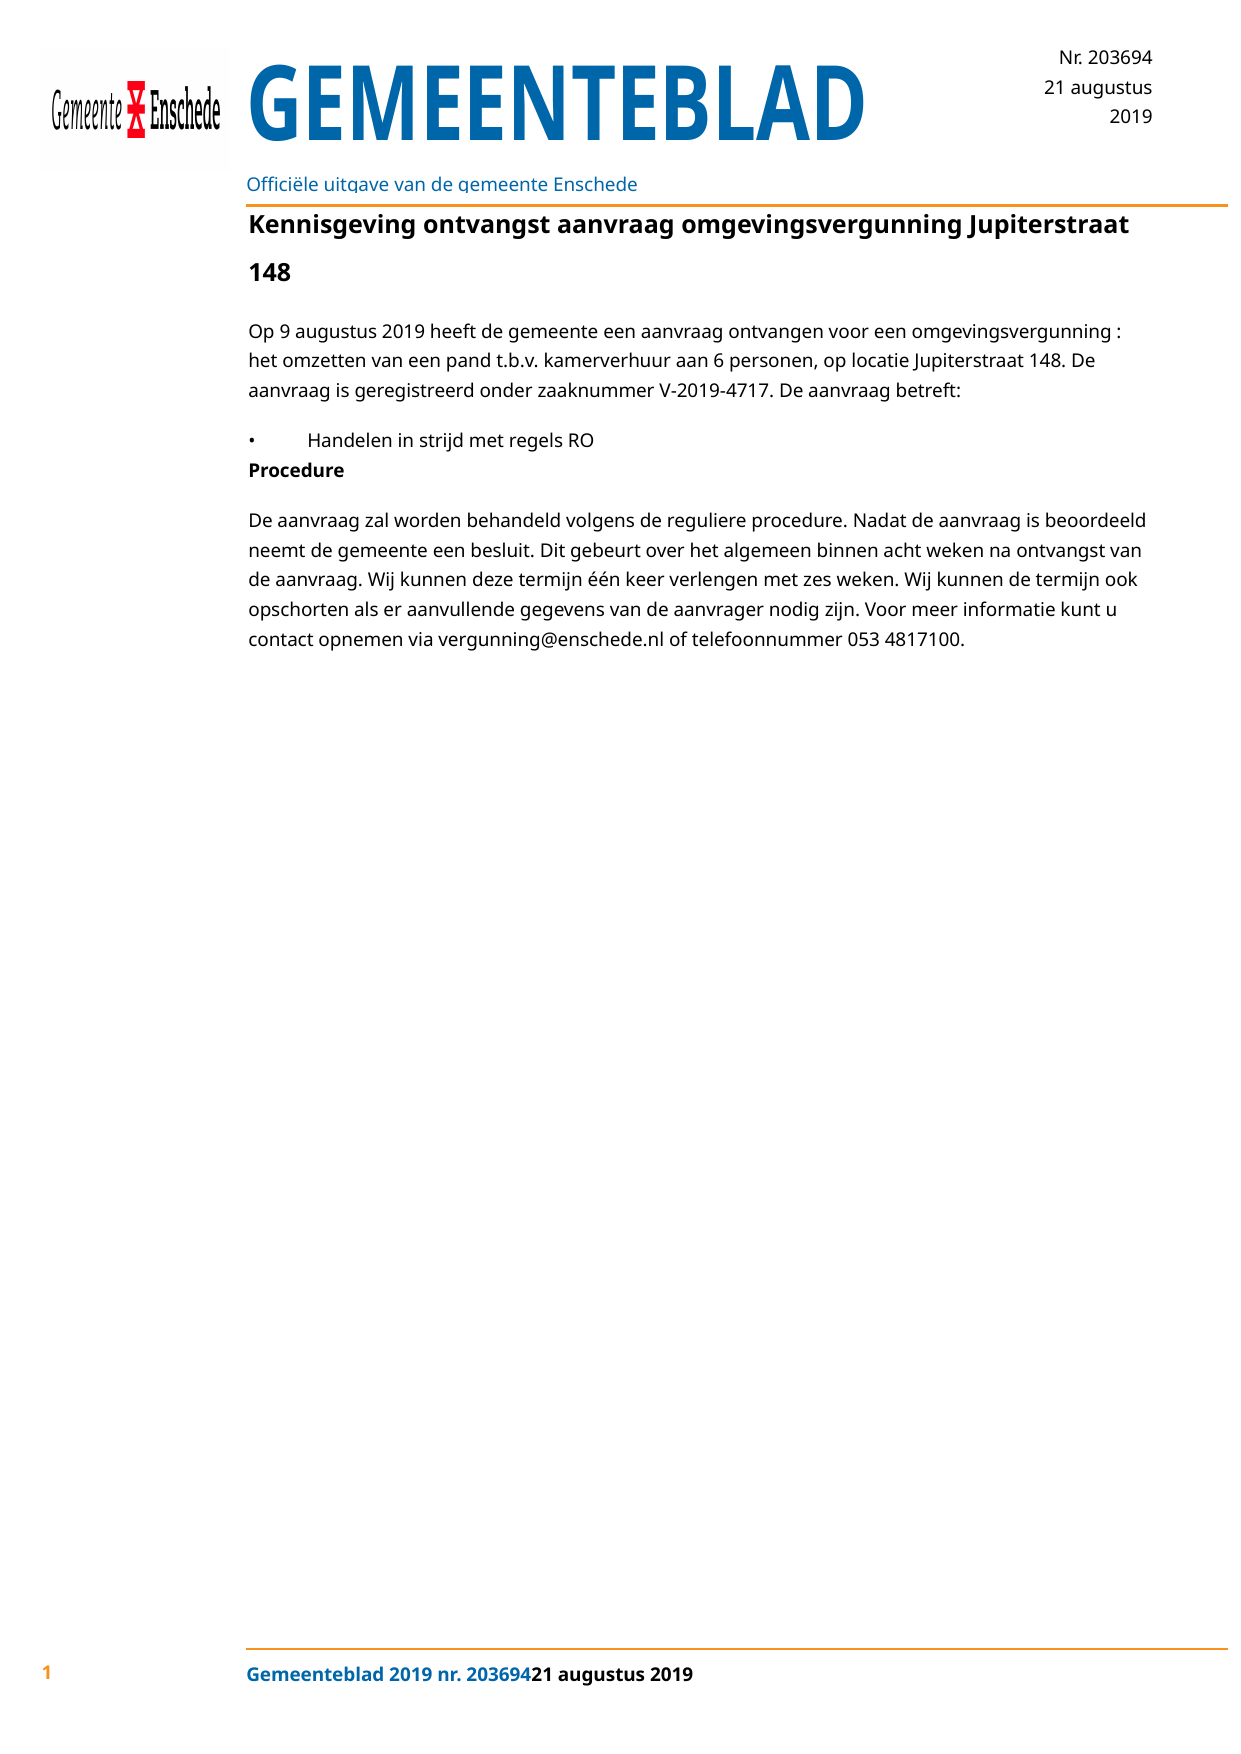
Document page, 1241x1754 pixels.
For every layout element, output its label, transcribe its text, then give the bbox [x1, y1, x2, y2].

text De aanvraag zal worden behandeld volgens de reguliere procedure. Nadat de aanvraag is beoordeeld neemt de gemeente een besluit. Dit gebeurt over het algemeen binnen acht weken na ontvangst van de aanvraag. Wij kunnen deze termijn één keer verlengen met zes weken. Wij kunnen de termijn ook opschorten als er aanvullende gegevens van de aanvrager nodig zijn. Voor meer informatie kunt u contact opnemen via vergunning@enschede.nl of telefoonnummer 053 4817100. [248, 507, 1152, 652]
text Kennisgeving ontvangst aanvraag omgevingsvergunning Jupiterstraat 148 [248, 207, 1152, 288]
list Handelen in strijd met regels RO [248, 427, 1152, 453]
text Op 9 augustus 2019 heeft de gemeente een aanvraag ontvangen voor een omgevingsvergunning : het omzetten van een pand t.b.v. kamerverhuur aan 6 personen, op locatie Jupiterstraat 148. De aanvraag is geregistreerd onder zaaknummer V-2019-4717. De aanvraag betreft: [248, 318, 1152, 403]
picture [41, 47, 231, 172]
text Procedure [248, 457, 1152, 483]
